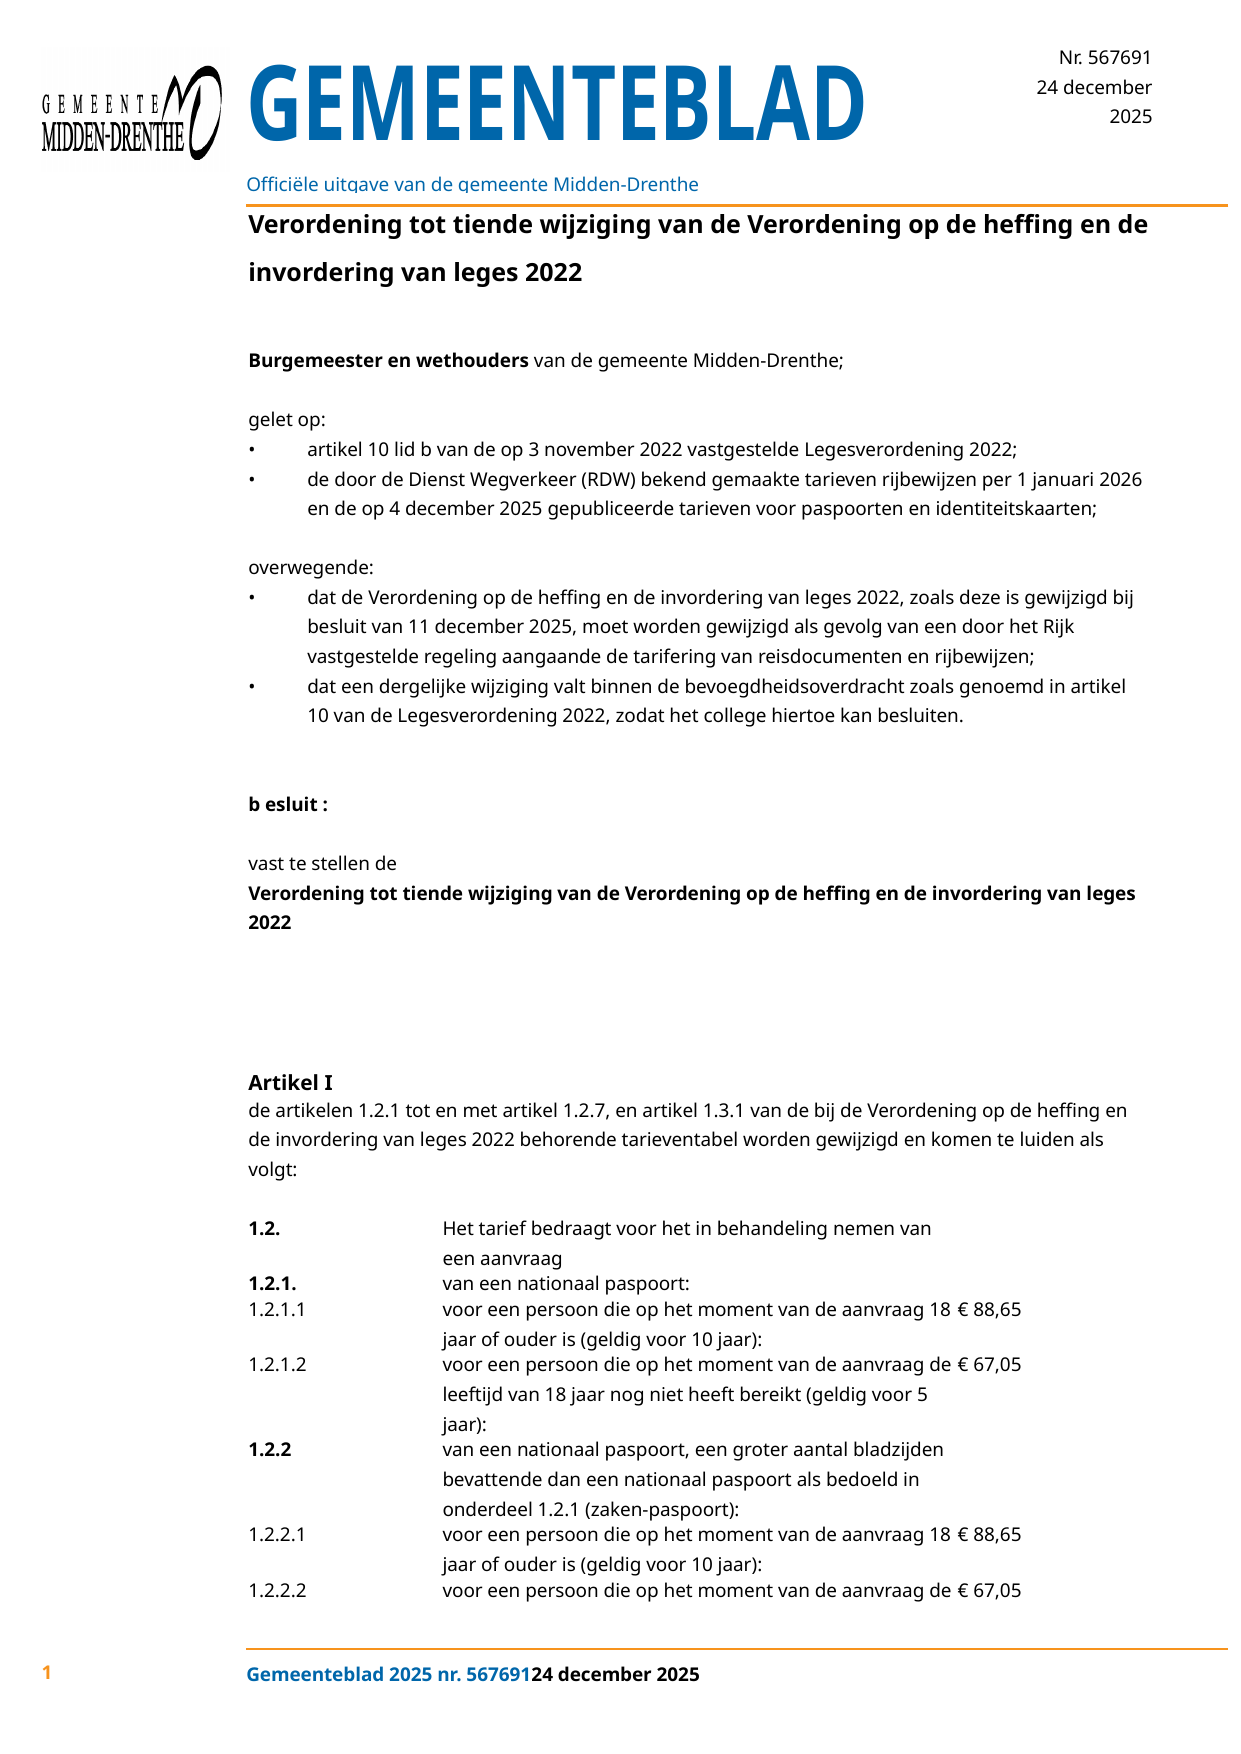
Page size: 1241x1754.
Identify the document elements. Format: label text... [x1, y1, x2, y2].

table_cell [958, 1437, 1152, 1521]
table_cell voor een persoon die op het moment van de aanvraag 18 jaar of ouder is (geldig voor 10 jaar): [442, 1521, 957, 1577]
table_cell € 88,65 [958, 1296, 1152, 1352]
table_cell [958, 1271, 1152, 1296]
table_header 1.2. [248, 1215, 442, 1271]
list artikel 10 lid b van de op 3 november 2022 vastgestelde Legesverordening 2022; [248, 436, 1152, 462]
text Burgemeester en wethouders van de gemeente Midden-Drenthe; [248, 347, 1152, 373]
text gelet op: [248, 407, 1152, 432]
table_cell van een nationaal paspoort: [442, 1271, 957, 1296]
table_cell € 67,05 [958, 1577, 1152, 1602]
table_cell 1.2.1.1 [248, 1296, 442, 1352]
table_cell € 88,65 [958, 1521, 1152, 1577]
picture [41, 47, 231, 172]
table_header [958, 1215, 1152, 1271]
list dat een dergelijke wijziging valt binnen de bevoegdheidsoverdracht zoals genoemd in artikel 10 van de Legesverordening 2022, zodat het college hiertoe kan besluiten. [248, 673, 1152, 728]
table_cell voor een persoon die op het moment van de aanvraag 18 jaar of ouder is (geldig voor 10 jaar): [442, 1296, 957, 1352]
text Verordening tot tiende wijziging van de Verordening op de heffing en de invordering van leges 2022 [248, 207, 1152, 288]
table_cell 1.2.2 [248, 1437, 442, 1521]
text de artikelen 1.2.1 tot en met artikel 1.2.7, en artikel 1.3.1 van de bij de Verordening op de heffing en de invordering van leges 2022 behorende tarieventabel worden gewijzigd en komen te luiden als volgt: [248, 1097, 1152, 1182]
text overwegende: [248, 554, 1152, 580]
text b esluit : [248, 791, 1152, 817]
table_cell 1.2.2.1 [248, 1521, 442, 1577]
text vast te stellen de [248, 850, 1152, 876]
text Artikel I [248, 1068, 1152, 1097]
table_cell van een nationaal paspoort, een groter aantal bladzijden bevattende dan een nationaal paspoort als bedoeld in onderdeel 1.2.1 (zaken-paspoort): [442, 1437, 957, 1521]
text Verordening tot tiende wijziging van de Verordening op de heffing en de invordering van leges 2022 [248, 880, 1152, 935]
table_cell € 67,05 [958, 1352, 1152, 1437]
table_cell 1.2.1. [248, 1271, 442, 1296]
table_cell voor een persoon die op het moment van de aanvraag de leeftijd van 18 jaar nog niet heeft bereikt (geldig voor 5 jaar): [442, 1352, 957, 1437]
table_cell 1.2.1.2 [248, 1352, 442, 1437]
table_cell 1.2.2.2 [248, 1577, 442, 1602]
list dat de Verordening op de heffing en de invordering van leges 2022, zoals deze is gewijzigd bij besluit van 11 december 2025, moet worden gewijzigd als gevolg van een door het Rijk vastgestelde regeling aangaande de tarifering van reisdocumenten en rijbewijzen; [248, 584, 1152, 669]
table_header Het tarief bedraagt voor het in behandeling nemen van een aanvraag [442, 1215, 957, 1271]
list de door de Dienst Wegverkeer (RDW) bekend gemaakte tarieven rijbewijzen per 1 januari 2026 en de op 4 december 2025 gepubliceerde tarieven voor paspoorten en identiteitskaarten; [248, 466, 1152, 521]
table_cell voor een persoon die op het moment van de aanvraag de [442, 1577, 957, 1602]
